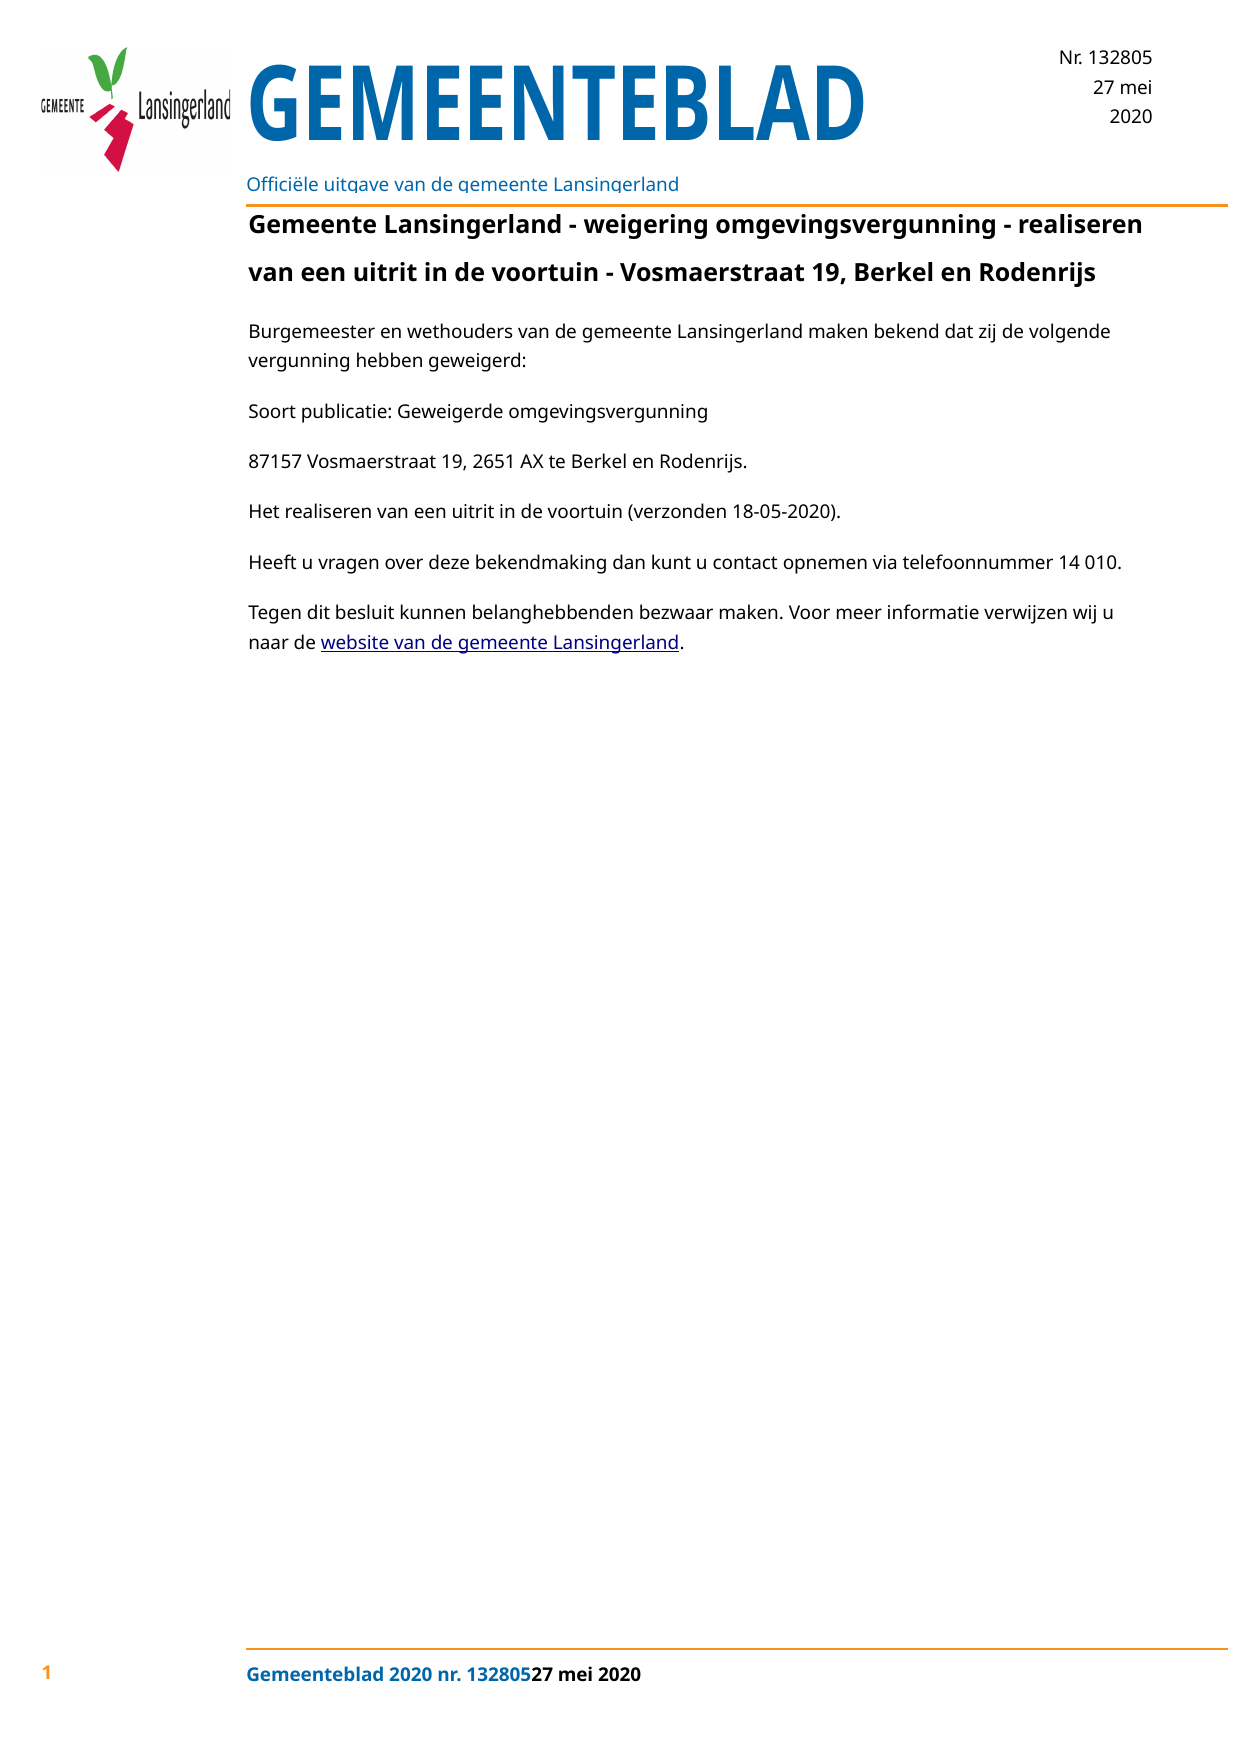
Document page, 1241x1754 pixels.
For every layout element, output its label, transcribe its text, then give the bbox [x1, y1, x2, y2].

text Het realiseren van een uitrit in de voortuin (verzonden 18-05-2020). [248, 499, 1152, 524]
text Soort publicatie: Geweigerde omgevingsvergunning [248, 398, 1152, 424]
text Heeft u vragen over deze bekendmaking dan kunt u contact opnemen via telefoonnummer 14 010. [248, 549, 1152, 575]
picture [41, 47, 231, 172]
text 87157 Vosmaerstraat 19, 2651 AX te Berkel en Rodenrijs. [248, 448, 1152, 474]
text Gemeente Lansingerland - weigering omgevingsvergunning - realiseren van een uitrit in de voortuin - Vosmaerstraat 19, Berkel en Rodenrijs [248, 207, 1152, 288]
text Tegen dit besluit kunnen belanghebbenden bezwaar maken. Voor meer informatie verwijzen wij u naar de website van de gemeente Lansingerland. [248, 599, 1152, 655]
text Burgemeester en wethouders van de gemeente Lansingerland maken bekend dat zij de volgende vergunning hebben geweigerd: [248, 318, 1152, 373]
